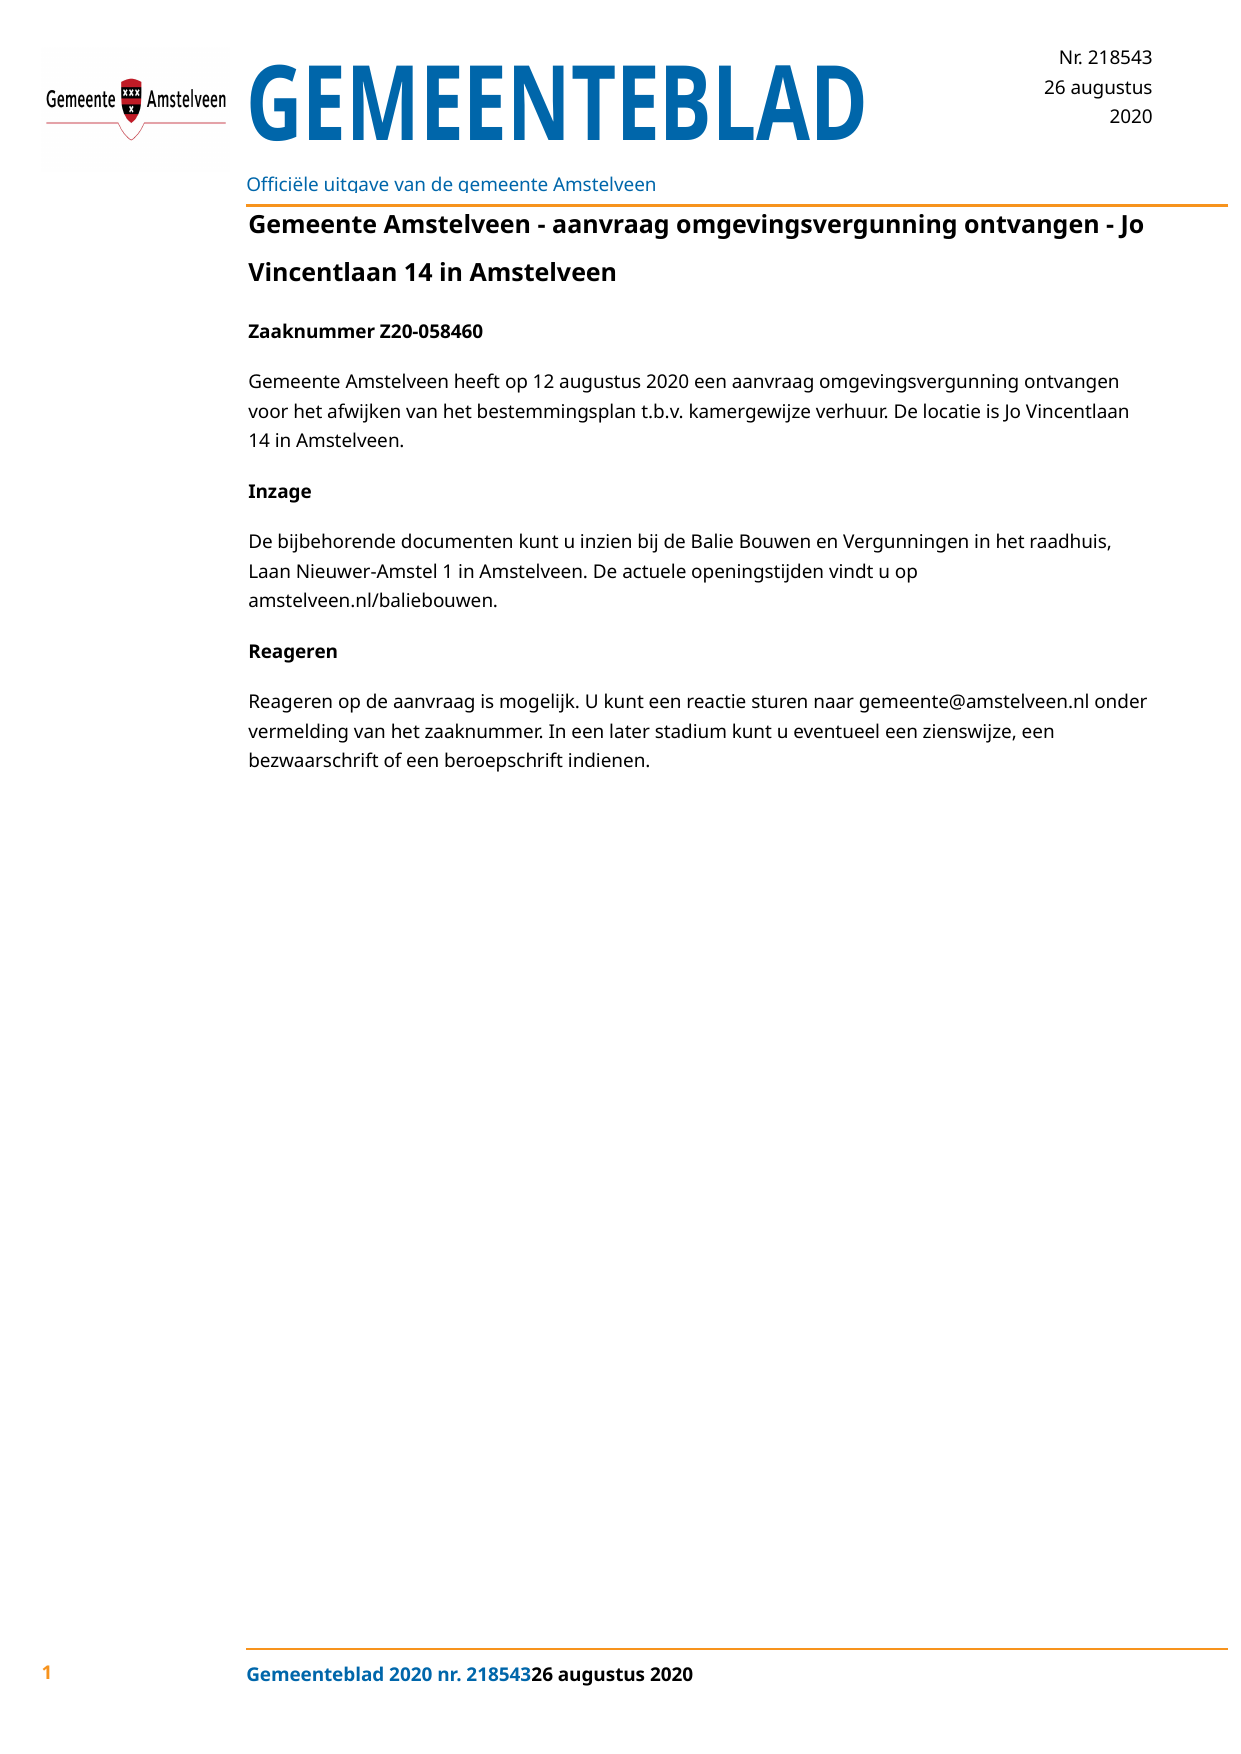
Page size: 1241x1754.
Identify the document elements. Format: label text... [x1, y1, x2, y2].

text Reageren op de aanvraag is mogelijk. U kunt een reactie sturen naar gemeente@amstelveen.nl onder vermelding van het zaaknummer. In een later stadium kunt u eventueel een zienswijze, een bezwaarschrift of een beroepschrift indienen. [248, 688, 1152, 773]
text Inzage [248, 478, 1152, 504]
text Gemeente Amstelveen heeft op 12 augustus 2020 een aanvraag omgevingsvergunning ontvangen voor het afwijken van het bestemmingsplan t.b.v. kamergewijze verhuur. De locatie is Jo Vincentlaan 14 in Amstelveen. [248, 368, 1152, 453]
picture [41, 47, 231, 172]
text Gemeente Amstelveen - aanvraag omgevingsvergunning ontvangen - Jo Vincentlaan 14 in Amstelveen [248, 207, 1152, 288]
text Zaaknummer Z20-058460 [248, 318, 1152, 344]
text Reageren [248, 638, 1152, 664]
text De bijbehorende documenten kunt u inzien bij de Balie Bouwen en Vergunningen in het raadhuis, Laan Nieuwer-Amstel 1 in Amstelveen. De actuele openingstijden vindt u op amstelveen.nl/baliebouwen. [248, 528, 1152, 613]
